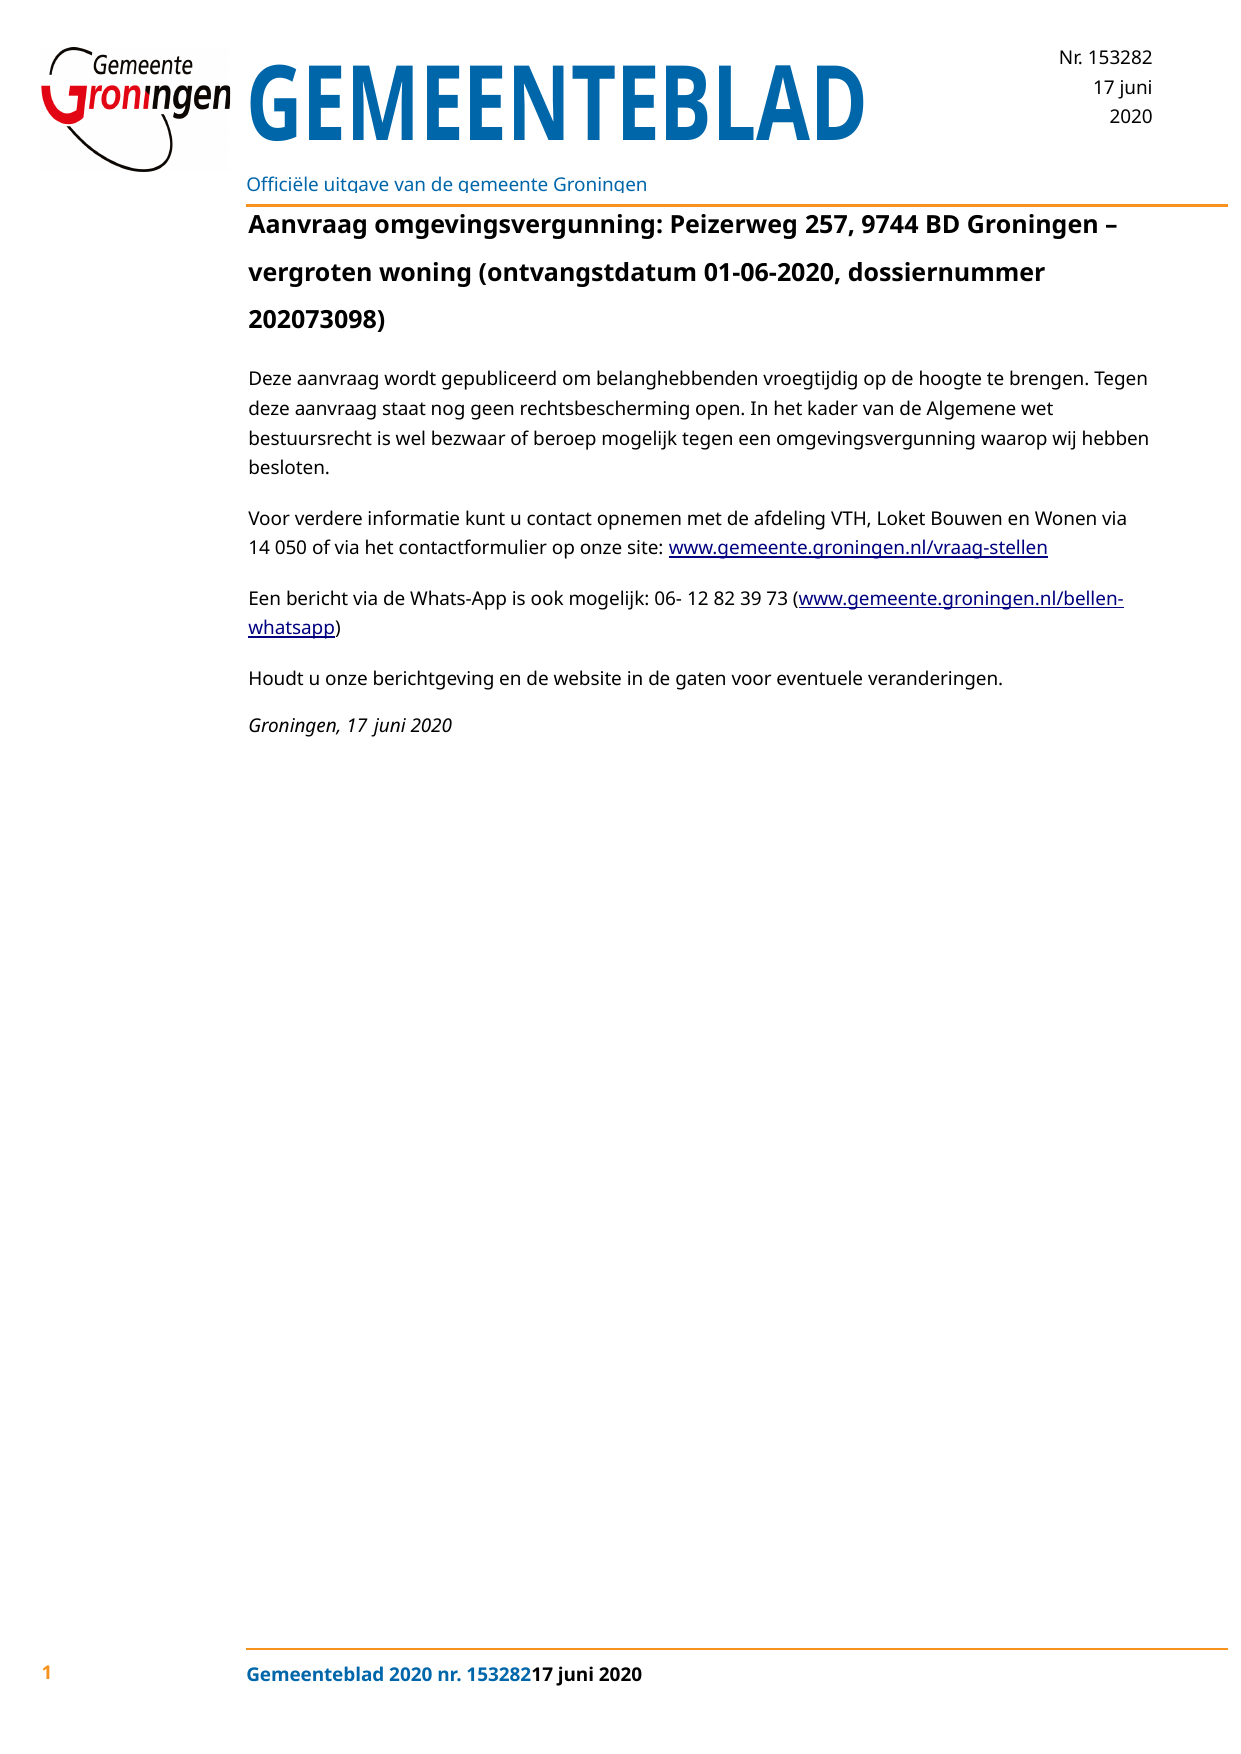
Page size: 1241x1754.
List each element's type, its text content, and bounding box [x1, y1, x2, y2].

text Houdt u onze berichtgeving en de website in de gaten voor eventuele veranderingen. [248, 665, 1152, 690]
picture [41, 47, 231, 172]
text Aanvraag omgevingsvergunning: Peizerweg 257, 9744 BD Groningen – vergroten woning (ontvangstdatum 01-06-2020, dossiernummer 202073098) [248, 207, 1152, 336]
text Voor verdere informatie kunt u contact opnemen met de afdeling VTH, Loket Bouwen en Wonen via 14 050 of via het contactformulier op onze site: www.gemeente.groningen.nl/vraag-stellen [248, 505, 1152, 560]
text Deze aanvraag wordt gepubliceerd om belanghebbenden vroegtijdig op de hoogte te brengen. Tegen deze aanvraag staat nog geen rechtsbescherming open. In het kader van de Algemene wet bestuursrecht is wel bezwaar of beroep mogelijk tegen een omgevingsvergunning waarop wij hebben besloten. [248, 366, 1152, 480]
text Een bericht via de Whats-App is ook mogelijk: 06- 12 82 39 73 (www.gemeente.groningen.nl/bellen-whatsapp) [248, 585, 1152, 640]
text Groningen, 17 juni 2020 [248, 712, 1152, 738]
